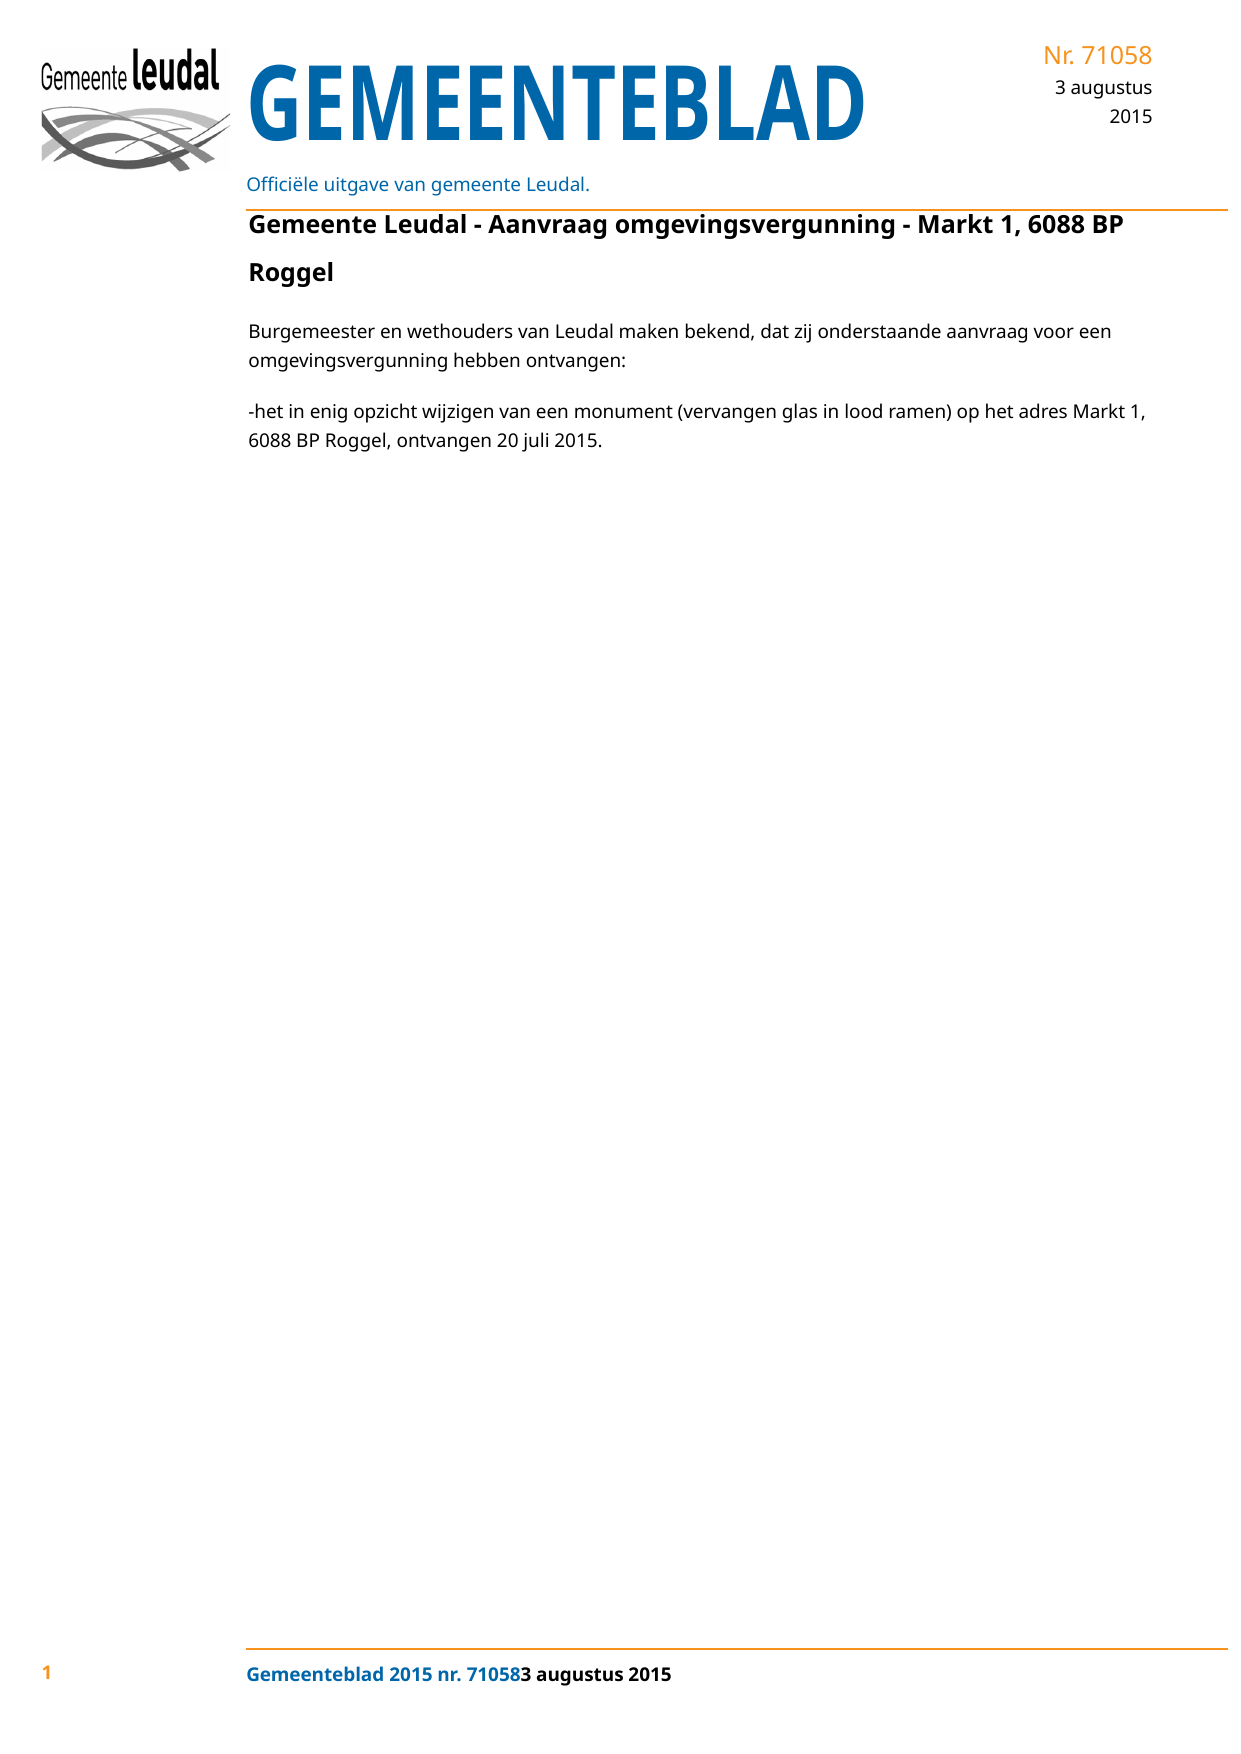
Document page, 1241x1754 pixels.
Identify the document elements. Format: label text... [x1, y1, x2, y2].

text -het in enig opzicht wijzigen van een monument (vervangen glas in lood ramen) op het adres Markt 1, 6088 BP Roggel, ontvangen 20 juli 2015. [248, 398, 1152, 453]
picture [41, 47, 231, 172]
text Burgemeester en wethouders van Leudal maken bekend, dat zij onderstaande aanvraag voor een omgevingsvergunning hebben ontvangen: [248, 318, 1152, 373]
text Gemeente Leudal - Aanvraag omgevingsvergunning - Markt 1, 6088 BP Roggel [248, 211, 1152, 288]
